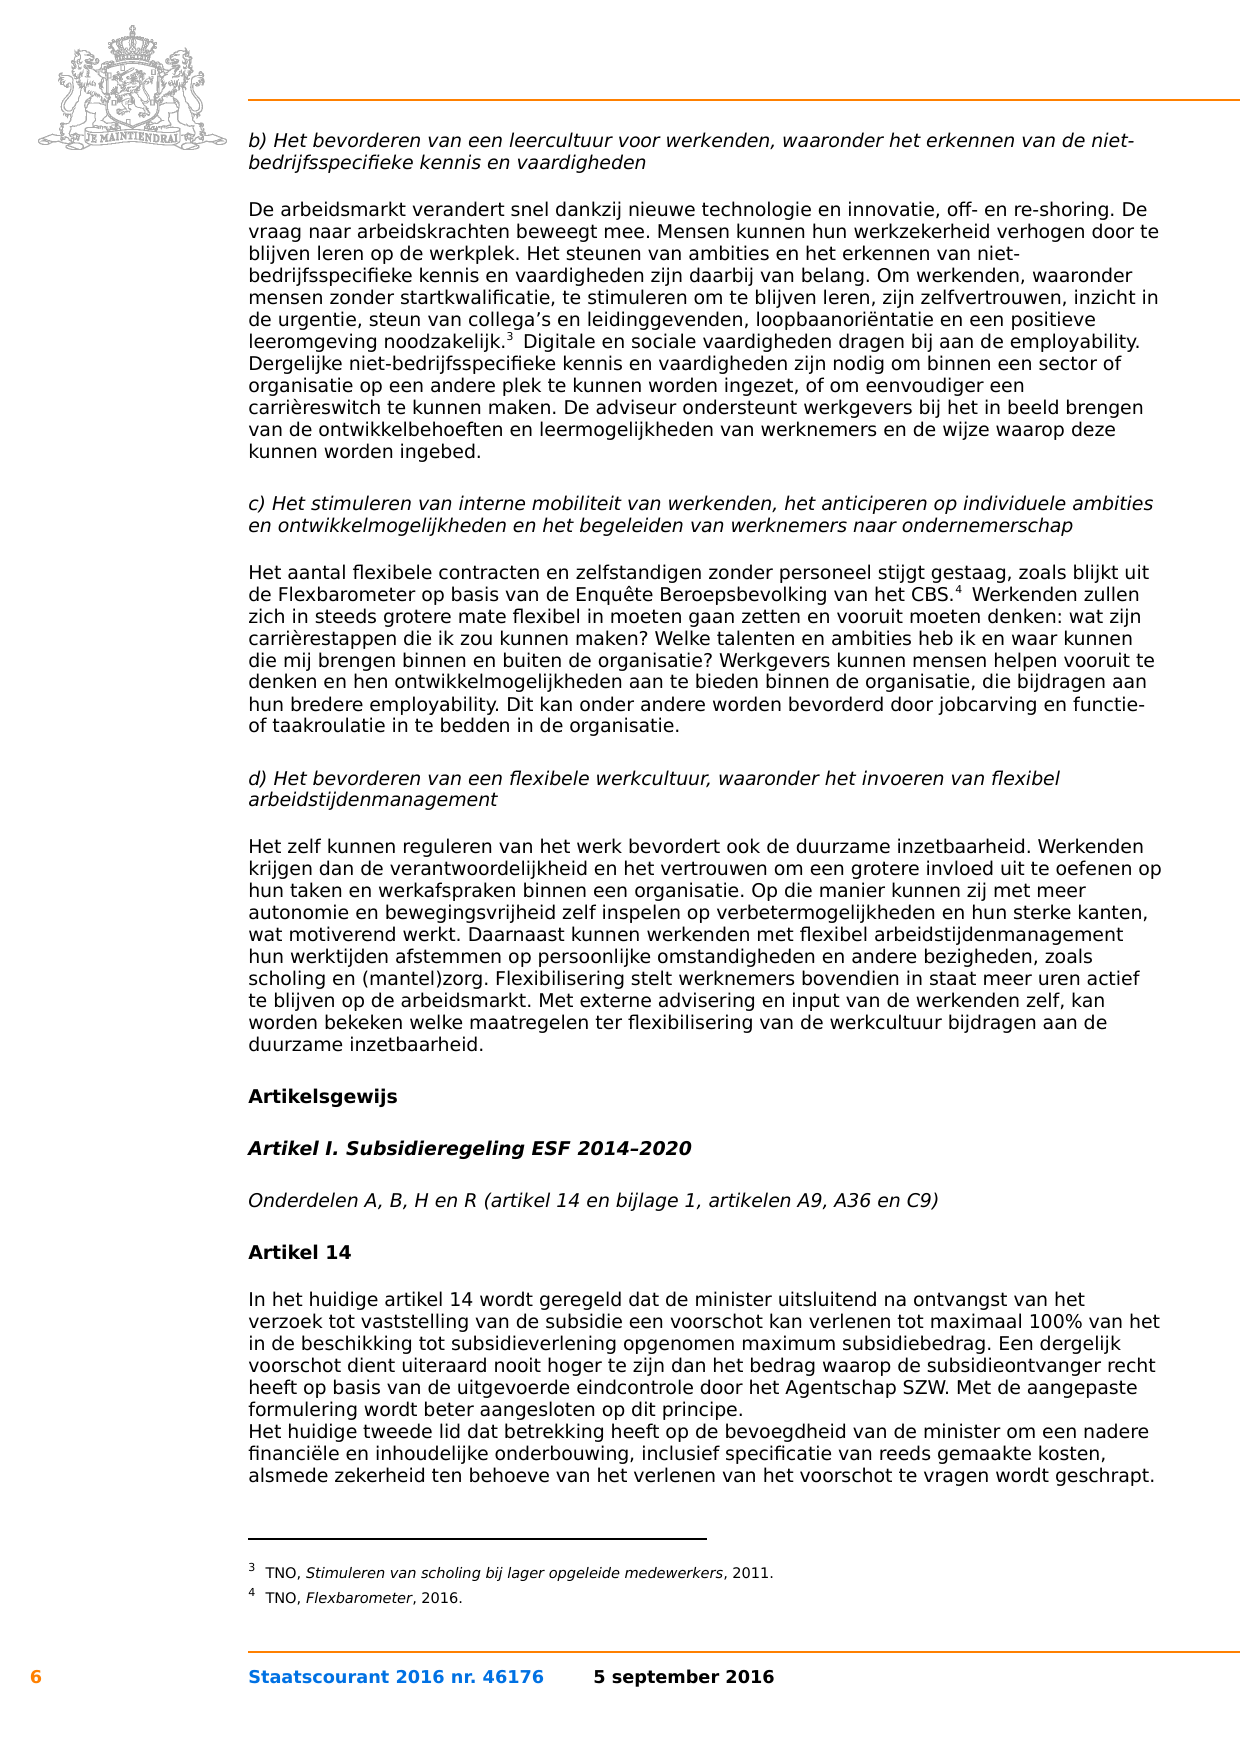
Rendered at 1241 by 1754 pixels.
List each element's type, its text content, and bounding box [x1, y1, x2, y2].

picture [38, 25, 227, 150]
subtitle Onderdelen A, B, H en R (artikel 14 en bijlage 1, artikelen A9, A36 en C9) [248, 1190, 1163, 1212]
subtitle Artikel 14 [248, 1242, 1163, 1264]
text In het huidige artikel 14 wordt geregeld dat de minister uitsluitend na ontvangst van het verzoek tot vaststelling van de subsidie een voorschot kan verlenen tot maximaal 100% van het in de beschikking tot subsidieverlening opgenomen maximum subsidiebedrag. Een dergelijk voorschot dient uiteraard nooit hoger te zijn dan het bedrag waarop de subsidieontvanger recht heeft op basis van de uitgevoerde eindcontrole door het Agentschap SZW. Met de aangepaste formulering wordt beter aangesloten op dit principe. [248, 1289, 1163, 1421]
text Het zelf kunnen reguleren van het werk bevordert ook de duurzame inzetbaarheid. Werkenden krijgen dan de verantwoordelijkheid en het vertrouwen om een grotere invloed uit te oefenen op hun taken en werkafspraken binnen een organisatie. Op die manier kunnen zij met meer autonomie en bewegingsvrijheid zelf inspelen op verbetermogelijkheden en hun sterke kanten, wat motiverend werkt. Daarnaast kunnen werkenden met flexibel arbeidstijdenmanagement hun werktijden afstemmen op persoonlijke omstandigheden en andere bezigheden, zoals scholing en (mantel)zorg. Flexibilisering stelt werknemers bovendien in staat meer uren actief te blijven op de arbeidsmarkt. Met externe advisering en input van de werkenden zelf, kan worden bekeken welke maatregelen ter flexibilisering van de werkcultuur bijdragen aan de duurzame inzetbaarheid. [248, 836, 1163, 1056]
text Het huidige tweede lid dat betrekking heeft op de bevoegdheid van de minister om een nadere financiële en inhoudelijke onderbouwing, inclusief specificatie van reeds gemaakte kosten, alsmede zekerheid ten behoeve van het verlenen van het voorschot te vragen wordt geschrapt. [248, 1421, 1163, 1487]
text De arbeidsmarkt verandert snel dankzij nieuwe technologie en innovatie, off- en re-shoring. De vraag naar arbeidskrachten beweegt mee. Mensen kunnen hun werkzekerheid verhogen door te blijven leren op de werkplek. Het steunen van ambities en het erkennen van niet-bedrijfsspecifieke kennis en vaardigheden zijn daarbij van belang. Om werkenden, waaronder mensen zonder startkwalificatie, te stimuleren om te blijven leren, zijn zelfvertrouwen, inzicht in de urgentie, steun van collega’s en leidinggevenden, loopbaanoriëntatie en een positieve leeromgeving noodzakelijk. Digitale en sociale vaardigheden dragen bij aan de employability. Dergelijke niet-bedrijfsspecifieke kennis en vaardigheden zijn nodig om binnen een sector of organisatie op een andere plek te kunnen worden ingezet, of om eenvoudiger een carrièreswitch te kunnen maken. De adviseur ondersteunt werkgevers bij het in beeld brengen van de ontwikkelbehoeften en leermogelijkheden van werknemers en de wijze waarop deze kunnen worden ingebed. [248, 199, 1163, 463]
subtitle Artikel I. Subsidieregeling ESF 2014–2020 [248, 1138, 1163, 1160]
subtitle Artikelsgewijs [248, 1086, 1163, 1108]
subtitle b) Het bevorderen van een leercultuur voor werkenden, waaronder het erkennen van de niet-bedrijfsspecifieke kennis en vaardigheden [248, 130, 1163, 174]
text Het aantal flexibele contracten en zelfstandigen zonder personeel stijgt gestaag, zoals blijkt uit de Flexbarometer op basis van de Enquête Beroepsbevolking van het CBS. Werkenden zullen zich in steeds grotere mate flexibel in moeten gaan zetten en vooruit moeten denken: wat zijn carrièrestappen die ik zou kunnen maken? Welke talenten en ambities heb ik en waar kunnen die mij brengen binnen en buiten de organisatie? Werkgevers kunnen mensen helpen vooruit te denken en hen ontwikkelmogelijkheden aan te bieden binnen de organisatie, die bijdragen aan hun bredere employability. Dit kan onder andere worden bevorderd door jobcarving en functie- of taakroulatie in te bedden in de organisatie. [248, 562, 1163, 737]
subtitle d) Het bevorderen van een flexibele werkcultuur, waaronder het invoeren van flexibel arbeidstijdenmanagement [248, 767, 1163, 811]
subtitle c) Het stimuleren van interne mobiliteit van werkenden, het anticiperen op individuele ambities en ontwikkelmogelijkheden en het begeleiden van werknemers naar ondernemerschap [248, 493, 1163, 537]
text TNO, Flexbarometer, 2016. [248, 1586, 1163, 1608]
text TNO, Stimuleren van scholing bij lager opgeleide medewerkers, 2011. [248, 1561, 1163, 1583]
